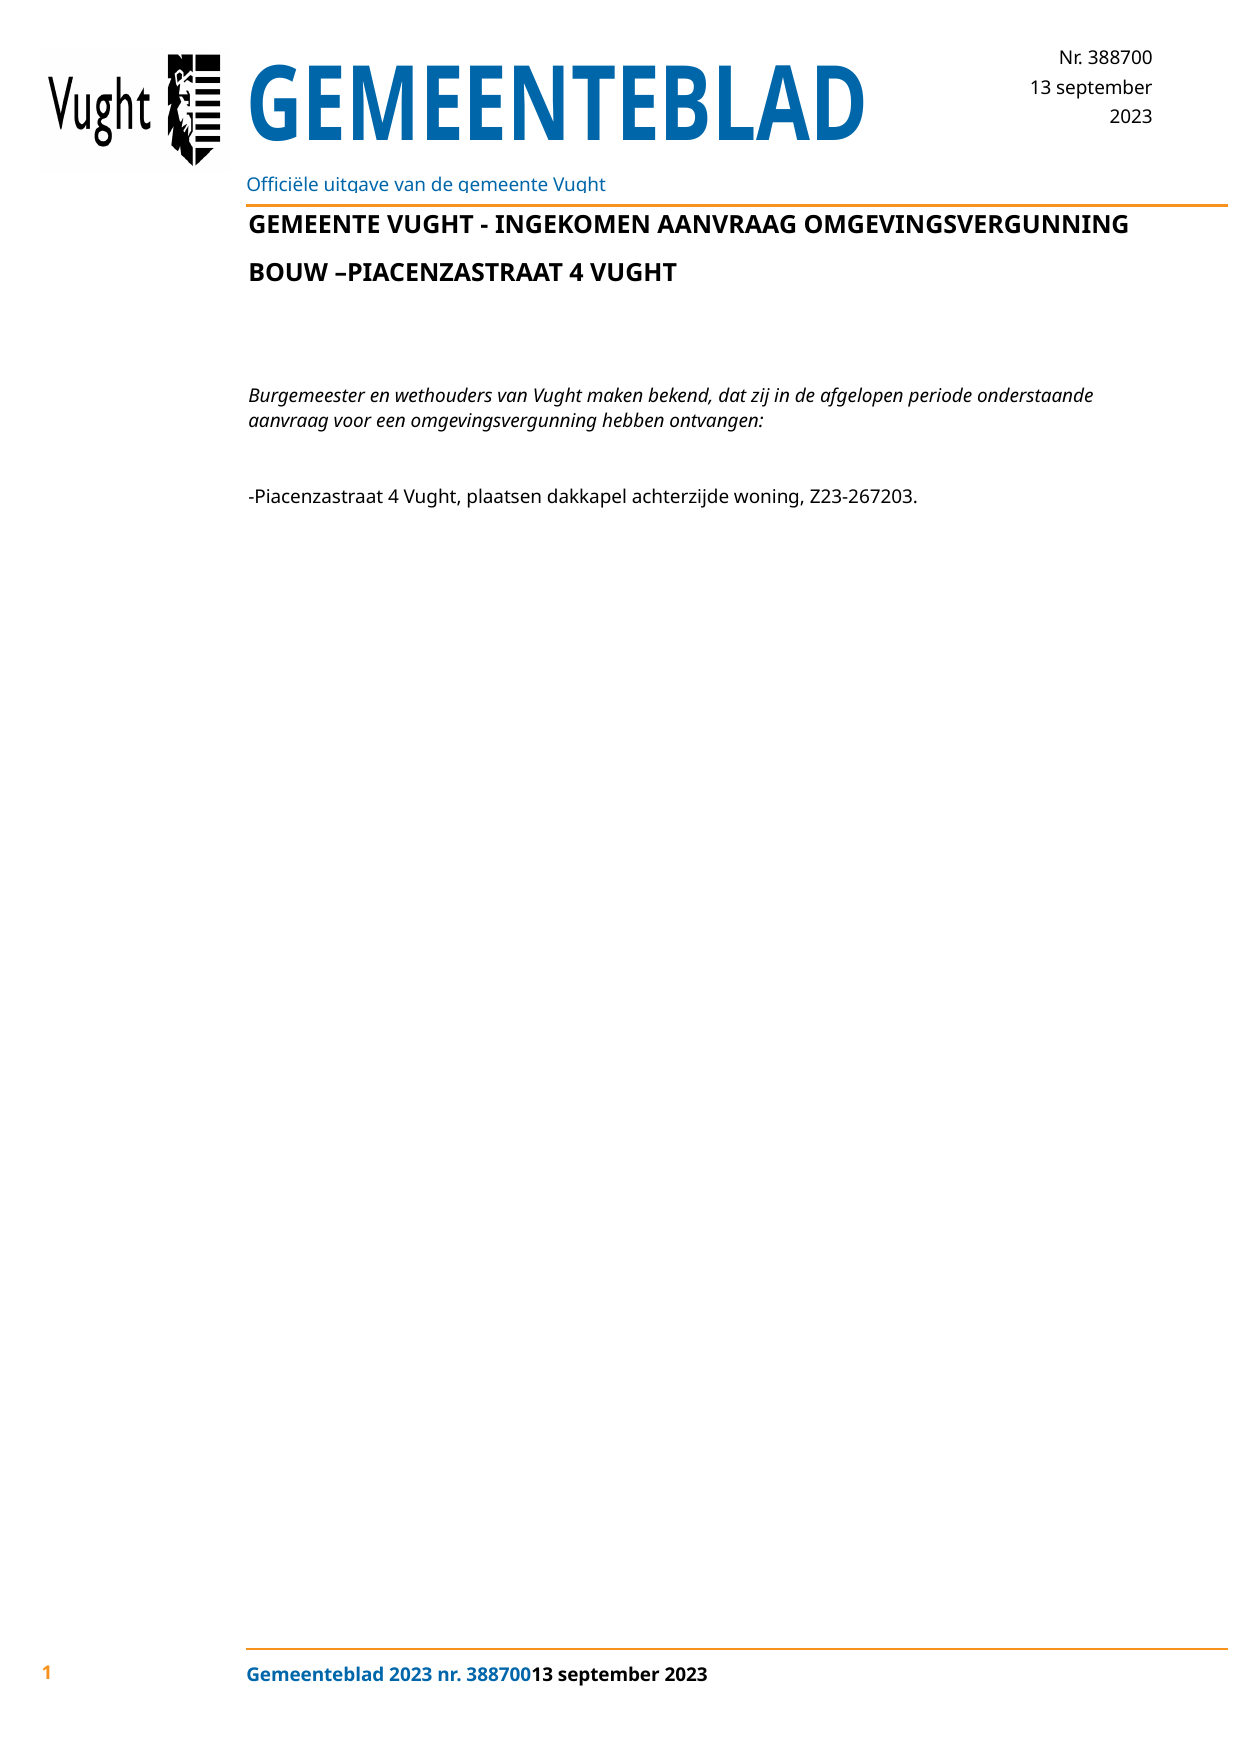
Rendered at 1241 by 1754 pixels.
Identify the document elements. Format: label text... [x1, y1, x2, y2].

text GEMEENTE VUGHT - INGEKOMEN AANVRAAG OMGEVINGSVERGUNNING BOUW –PIACENZASTRAAT 4 VUGHT [248, 207, 1152, 288]
text Burgemeester en wethouders van Vught maken bekend, dat zij in de afgelopen periode onderstaande aanvraag voor een omgevingsvergunning hebben ontvangen: [248, 382, 1152, 433]
text -Piacenzastraat 4 Vught, plaatsen dakkapel achterzijde woning, Z23-267203. [248, 484, 1152, 509]
picture [41, 47, 231, 172]
